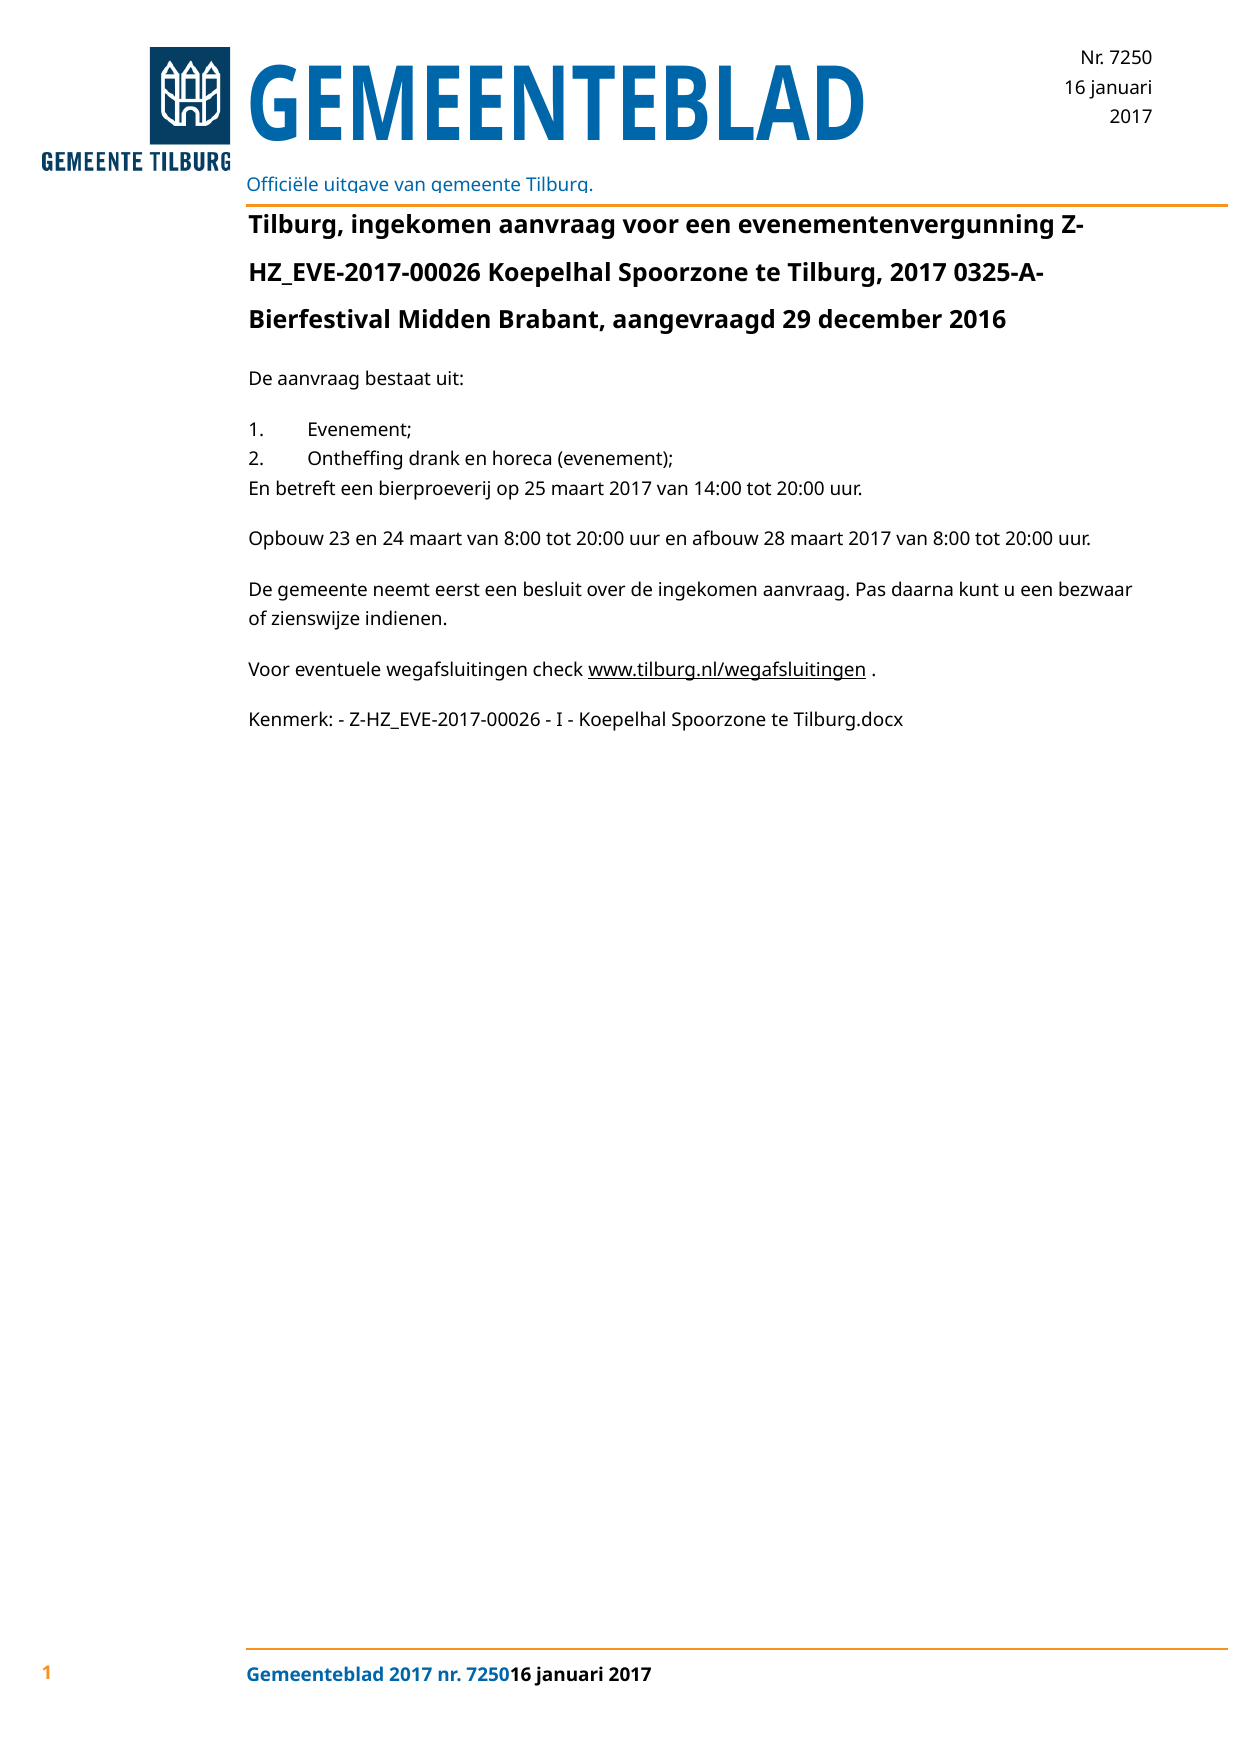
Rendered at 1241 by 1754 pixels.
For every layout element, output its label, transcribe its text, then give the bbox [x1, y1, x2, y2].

picture [41, 47, 231, 172]
list Evenement; [248, 416, 1152, 442]
text De gemeente neemt eerst een besluit over de ingekomen aanvraag. Pas daarna kunt u een bezwaar of zienswijze indienen. [248, 576, 1152, 631]
text En betreft een bierproeverij op 25 maart 2017 van 14:00 tot 20:00 uur. [248, 475, 1152, 501]
text Voor eventuele wegafsluitingen check www.tilburg.nl/wegafsluitingen . [248, 656, 1152, 682]
list Ontheffing drank en horeca (evenement); [248, 446, 1152, 471]
text Opbouw 23 en 24 maart van 8:00 tot 20:00 uur en afbouw 28 maart 2017 van 8:00 tot 20:00 uur. [248, 526, 1152, 551]
text Kenmerk: - Z-HZ_EVE-2017-00026 - I - Koepelhal Spoorzone te Tilburg.docx [248, 706, 1152, 732]
text Tilburg, ingekomen aanvraag voor een evenementenvergunning Z-HZ_EVE-2017-00026 Koepelhal Spoorzone te Tilburg, 2017 0325-A-Bierfestival Midden Brabant, aangevraagd 29 december 2016 [248, 207, 1152, 336]
text De aanvraag bestaat uit: [248, 366, 1152, 391]
